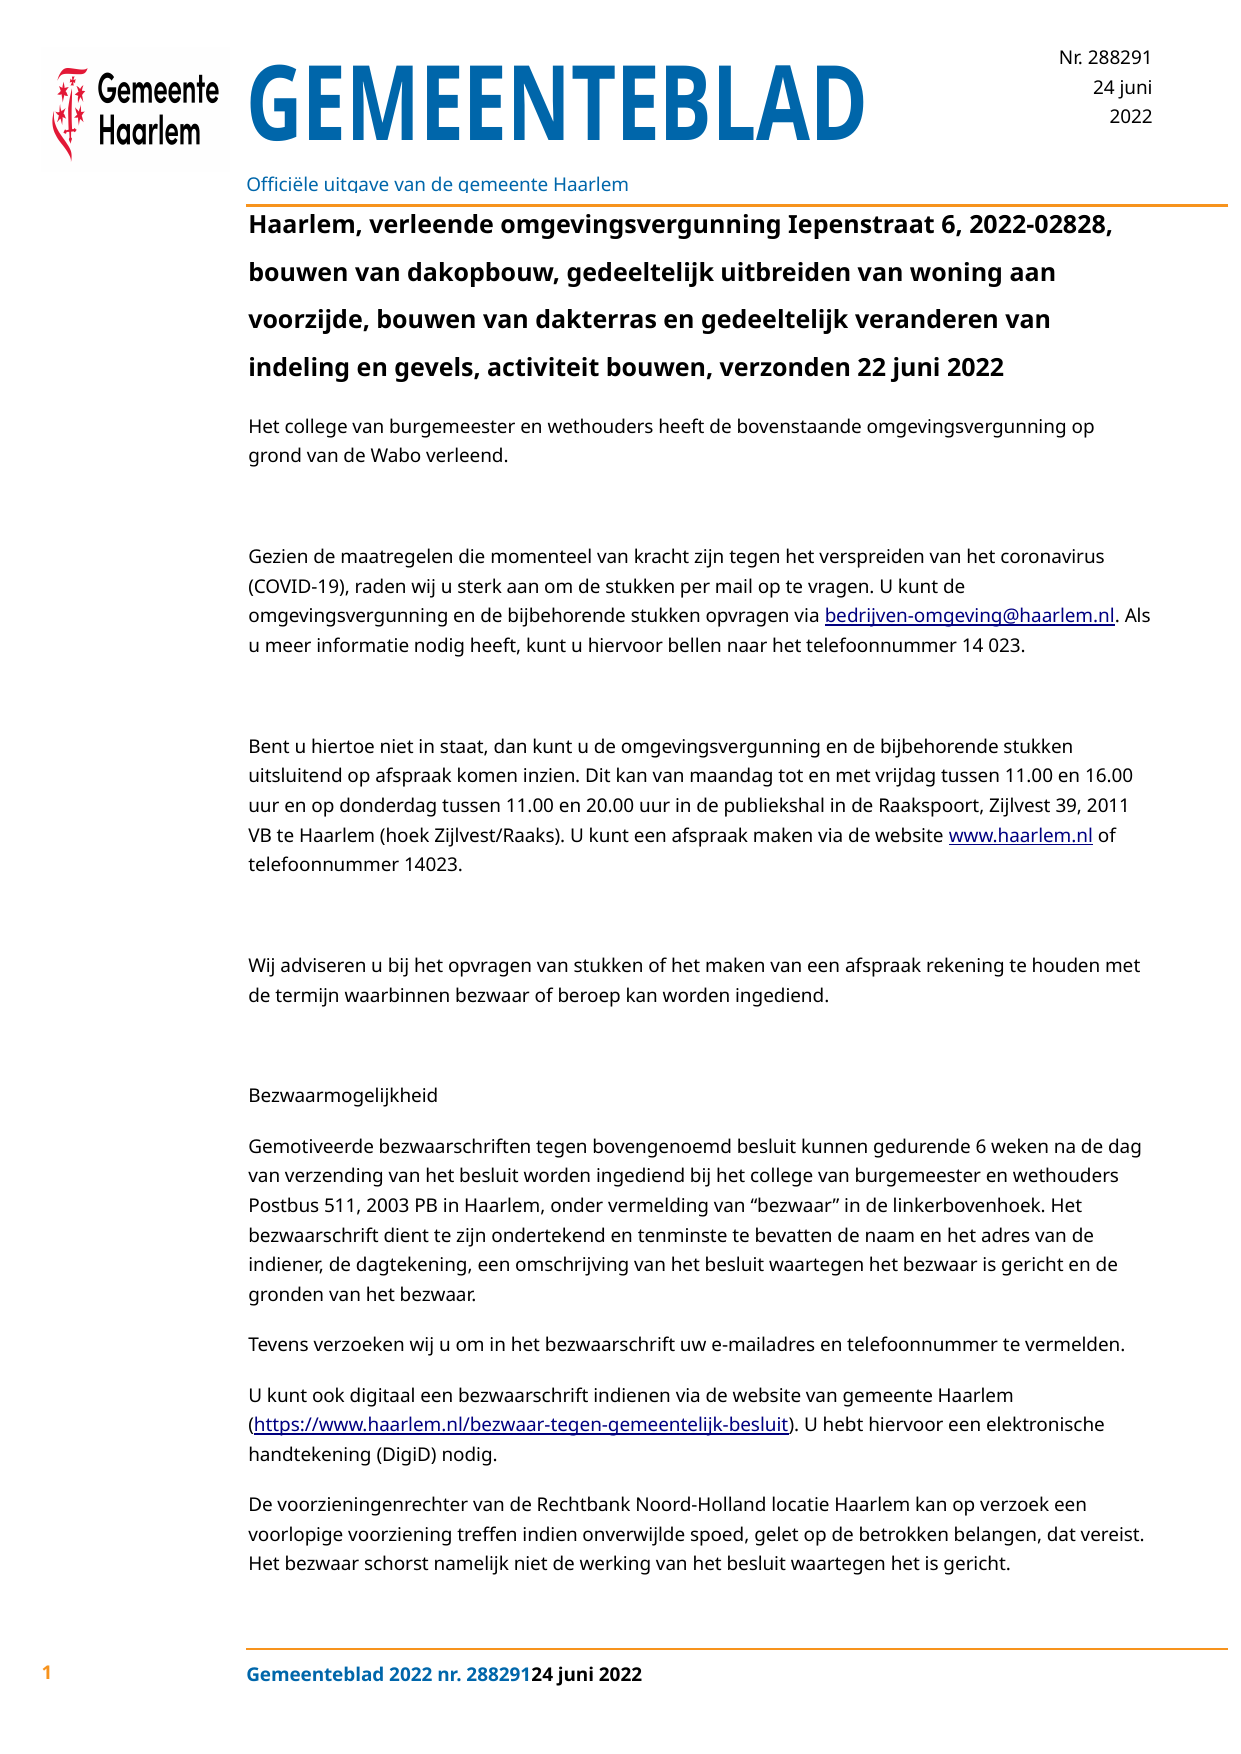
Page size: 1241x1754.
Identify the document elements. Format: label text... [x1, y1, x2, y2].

text Gemotiveerde bezwaarschriften tegen bovengenoemd besluit kunnen gedurende 6 weken na de dag van verzending van het besluit worden ingediend bij het college van burgemeester en wethouders Postbus 511, 2003 PB in Haarlem, onder vermelding van “bezwaar” in de linkerbovenhoek. Het bezwaarschrift dient te zijn ondertekend en tenminste te bevatten de naam en het adres van de indiener, de dagtekening, een omschrijving van het besluit waartegen het bezwaar is gericht en de gronden van het bezwaar. [248, 1133, 1152, 1307]
text Haarlem, verleende omgevingsvergunning Iepenstraat 6, 2022-02828, bouwen van dakopbouw, gedeeltelijk uitbreiden van woning aan voorzijde, bouwen van dakterras en gedeeltelijk veranderen van indeling en gevels, activiteit bouwen, verzonden 22 juni 2022 [248, 207, 1152, 384]
text Het college van burgemeester en wethouders heeft de bovenstaande omgevingsvergunning op grond van de Wabo verleend. [248, 413, 1152, 468]
text Gezien de maatregelen die momenteel van kracht zijn tegen het verspreiden van het coronavirus (COVID-19), raden wij u sterk aan om de stukken per mail op te vragen. U kunt de omgevingsvergunning en de bijbehorende stukken opvragen via bedrijven-omgeving@haarlem.nl. Als u meer informatie nodig heeft, kunt u hiervoor bellen naar het telefoonnummer 14 023. [248, 543, 1152, 658]
text Bezwaarmogelijkheid [248, 1083, 1152, 1108]
text Tevens verzoeken wij u om in het bezwaarschrift uw e-mailadres en telefoonnummer te vermelden. [248, 1331, 1152, 1357]
text Wij adviseren u bij het opvragen van stukken of het maken van een afspraak rekening te houden met de termijn waarbinnen bezwaar of beroep kan worden ingediend. [248, 952, 1152, 1008]
text Bent u hiertoe niet in staat, dan kunt u de omgevingsvergunning en de bijbehorende stukken uitsluitend op afspraak komen inzien. Dit kan van maandag tot en met vrijdag tussen 11.00 en 16.00 uur en op donderdag tussen 11.00 en 20.00 uur in de publiekshal in de Raakspoort, Zijlvest 39, 2011 VB te Haarlem (hoek Zijlvest/Raaks). U kunt een afspraak maken via de website www.haarlem.nl of telefoonnummer 14023. [248, 733, 1152, 877]
text U kunt ook digitaal een bezwaarschrift indienen via de website van gemeente Haarlem (https://www.haarlem.nl/bezwaar-tegen-gemeentelijk-besluit). U hebt hiervoor een elektronische handtekening (DigiD) nodig. [248, 1382, 1152, 1467]
text De voorzieningenrechter van de Rechtbank Noord-Holland locatie Haarlem kan op verzoek een voorlopige voorziening treffen indien onverwijlde spoed, gelet op de betrokken belangen, dat vereist. Het bezwaar schorst namelijk niet de werking van het besluit waartegen het is gericht. [248, 1491, 1152, 1576]
picture [41, 47, 231, 172]
